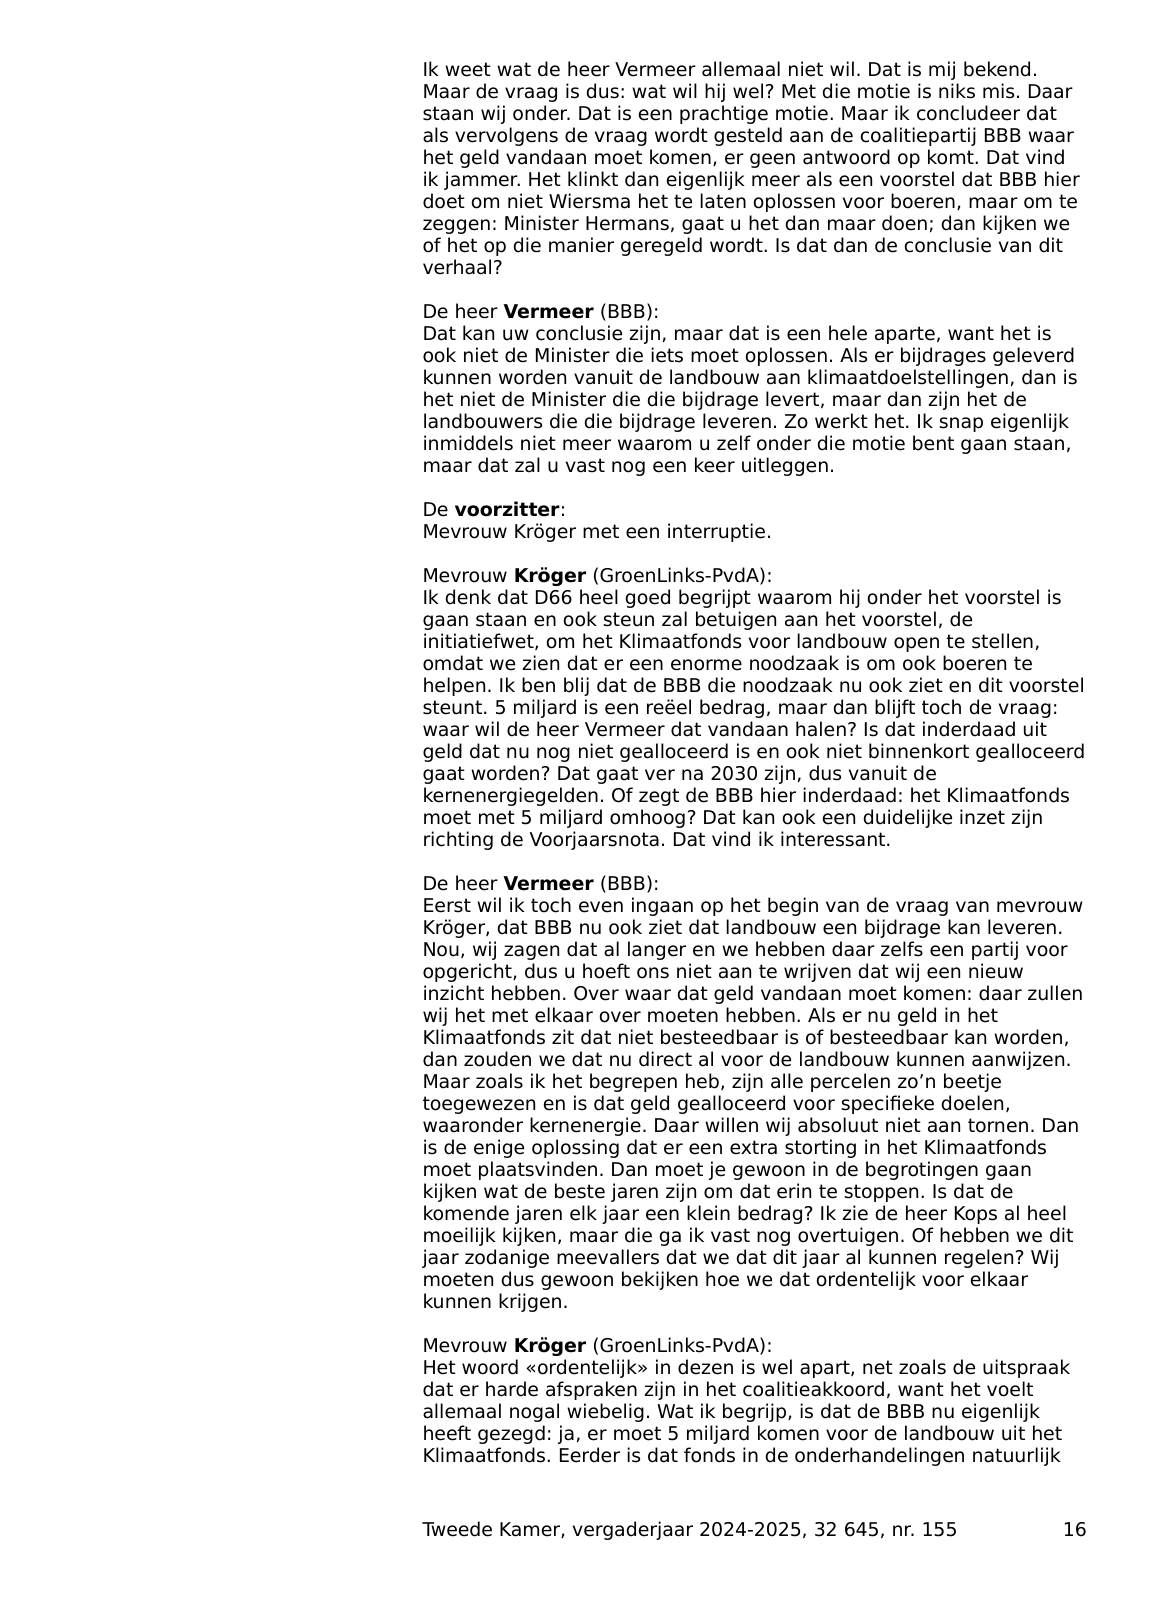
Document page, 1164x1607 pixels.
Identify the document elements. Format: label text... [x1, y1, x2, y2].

text Eerst wil ik toch even ingaan op het begin van de vraag van mevrouw Kröger, dat BBB nu ook ziet dat landbouw een bijdrage kan leveren. Nou, wij zagen dat al langer en we hebben daar zelfs een partij voor opgericht, dus u hoeft ons niet aan te wrijven dat wij een nieuw inzicht hebben. Over waar dat geld vandaan moet komen: daar zullen wij het met elkaar over moeten hebben. Als er nu geld in het Klimaatfonds zit dat niet besteedbaar is of besteedbaar kan worden, dan zouden we dat nu direct al voor de landbouw kunnen aanwijzen. Maar zoals ik het begrepen heb, zijn alle percelen zo’n beetje toegewezen en is dat geld gealloceerd voor specifieke doelen, waaronder kernenergie. Daar willen wij absoluut niet aan tornen. Dan is de enige oplossing dat er een extra storting in het Klimaatfonds moet plaatsvinden. Dan moet je gewoon in de begrotingen gaan kijken wat de beste jaren zijn om dat erin te stoppen. Is dat de komende jaren elk jaar een klein bedrag? Ik zie de heer Kops al heel moeilijk kijken, maar die ga ik vast nog overtuigen. Of hebben we dit jaar zodanige meevallers dat we dat dit jaar al kunnen regelen? Wij moeten dus gewoon bekijken hoe we dat ordentelijk voor elkaar kunnen krijgen. [422, 895, 1087, 1313]
text Mevrouw Kröger (GroenLinks-PvdA): [422, 565, 1087, 587]
text De heer Vermeer (BBB): [422, 873, 1087, 895]
text Dat kan uw conclusie zijn, maar dat is een hele aparte, want het is ook niet de Minister die iets moet oplossen. Als er bijdrages geleverd kunnen worden vanuit de landbouw aan klimaatdoelstellingen, dan is het niet de Minister die die bijdrage levert, maar dan zijn het de landbouwers die die bijdrage leveren. Zo werkt het. Ik snap eigenlijk inmiddels niet meer waarom u zelf onder die motie bent gaan staan, maar dat zal u vast nog een keer uitleggen. [422, 323, 1087, 477]
text Mevrouw Kröger (GroenLinks-PvdA): [422, 1335, 1087, 1357]
text Ik denk dat D66 heel goed begrijpt waarom hij onder het voorstel is gaan staan en ook steun zal betuigen aan het voorstel, de initiatiefwet, om het Klimaatfonds voor landbouw open te stellen, omdat we zien dat er een enorme noodzaak is om ook boeren te helpen. Ik ben blij dat de BBB die noodzaak nu ook ziet en dit voorstel steunt. 5 miljard is een reëel bedrag, maar dan blijft toch de vraag: waar wil de heer Vermeer dat vandaan halen? Is dat inderdaad uit geld dat nu nog niet gealloceerd is en ook niet binnenkort gealloceerd gaat worden? Dat gaat ver na 2030 zijn, dus vanuit de kernenergiegelden. Of zegt de BBB hier inderdaad: het Klimaatfonds moet met 5 miljard omhoog? Dat kan ook een duidelijke inzet zijn richting de Voorjaarsnota. Dat vind ik interessant. [422, 587, 1087, 851]
text De heer Vermeer (BBB): [422, 301, 1087, 323]
text De voorzitter: [422, 499, 1087, 521]
text Mevrouw Kröger met een interruptie. [422, 521, 1087, 543]
text Het woord «ordentelijk» in dezen is wel apart, net zoals de uitspraak dat er harde afspraken zijn in het coalitieakkoord, want het voelt allemaal nogal wiebelig. Wat ik begrijp, is dat de BBB nu eigenlijk heeft gezegd: ja, er moet 5 miljard komen voor de landbouw uit het Klimaatfonds. Eerder is dat fonds in de onderhandelingen natuurlijk [422, 1357, 1087, 1467]
text Ik weet wat de heer Vermeer allemaal niet wil. Dat is mij bekend. Maar de vraag is dus: wat wil hij wel? Met die motie is niks mis. Daar staan wij onder. Dat is een prachtige motie. Maar ik concludeer dat als vervolgens de vraag wordt gesteld aan de coalitiepartij BBB waar het geld vandaan moet komen, er geen antwoord op komt. Dat vind ik jammer. Het klinkt dan eigenlijk meer als een voorstel dat BBB hier doet om niet Wiersma het te laten oplossen voor boeren, maar om te zeggen: Minister Hermans, gaat u het dan maar doen; dan kijken we of het op die manier geregeld wordt. Is dat dan de conclusie van dit verhaal? [422, 59, 1087, 279]
